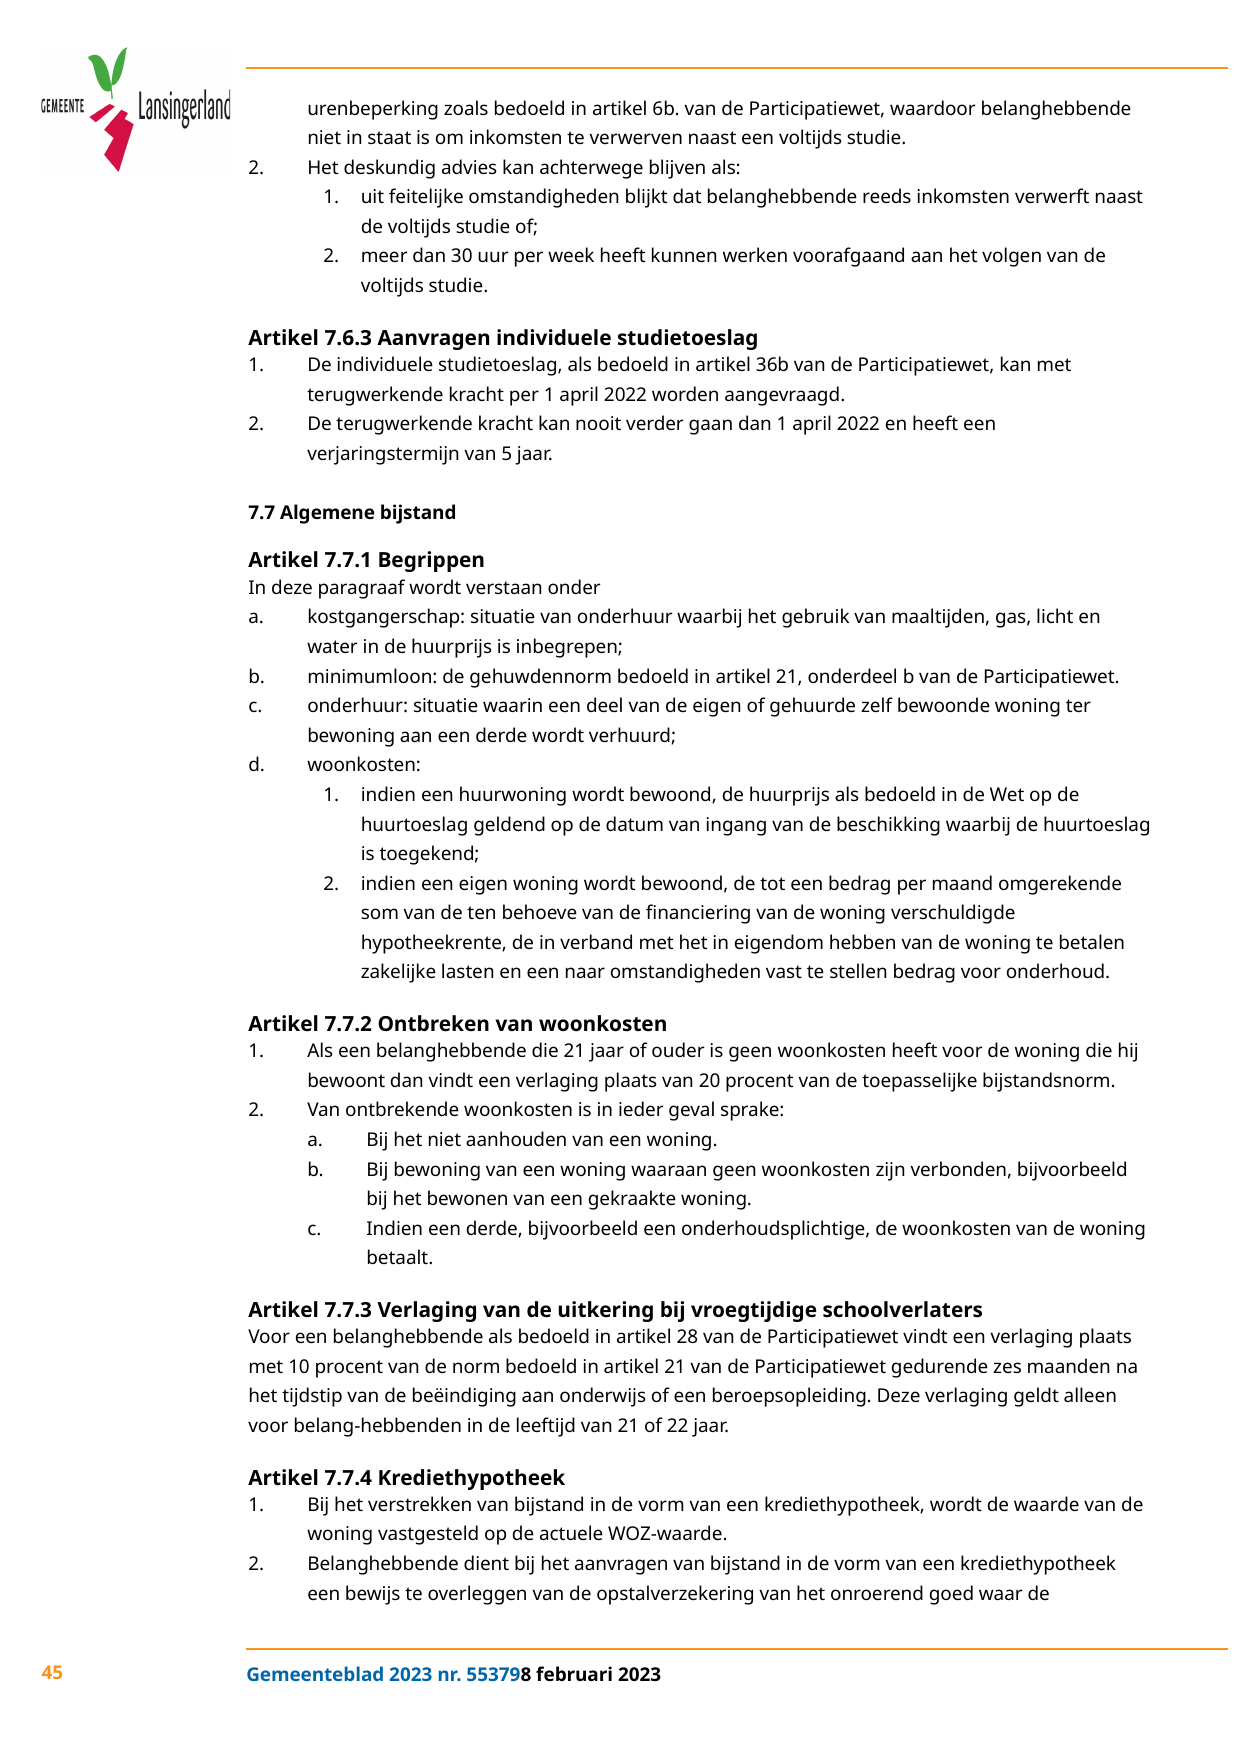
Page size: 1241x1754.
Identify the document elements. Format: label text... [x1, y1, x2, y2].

list woonkosten: [248, 752, 1152, 777]
text Voor een belanghebbende als bedoeld in artikel 28 van de Participatiewet vindt een verlaging plaats met 10 procent van de norm bedoeld in artikel 21 van de Participatiewet gedurende zes maanden na het tijdstip van de beëindiging aan onderwijs of een beroepsopleiding. Deze verlaging geldt alleen voor belang-hebbenden in de leeftijd van 21 of 22 jaar. [248, 1323, 1152, 1438]
list indien een eigen woning wordt bewoond, de tot een bedrag per maand omgerekende som van de ten behoeve van de financiering van de woning verschuldigde hypotheekrente, de in verband met het in eigendom hebben van de woning te betalen zakelijke lasten en een naar omstandigheden vast te stellen bedrag voor onderhoud. [323, 870, 1152, 984]
text Artikel 7.6.3 Aanvragen individuele studietoeslag [248, 323, 1152, 351]
list uit feitelijke omstandigheden blijkt dat belanghebbende reeds inkomsten verwerft naast de voltijds studie of; [323, 183, 1152, 239]
list urenbeperking zoals bedoeld in artikel 6b. van de Participatiewet, waardoor belanghebbende niet in staat is om inkomsten te verwerven naast een voltijds studie. [248, 95, 1152, 150]
text Artikel 7.7.3 Verlaging van de uitkering bij vroegtijdige schoolverlaters [248, 1295, 1152, 1323]
list De terugwerkende kracht kan nooit verder gaan dan 1 april 2022 en heeft een verjaringstermijn van 5 jaar. [248, 410, 1152, 466]
text Artikel 7.7.1 Begrippen [248, 546, 1152, 574]
list Bij het verstrekken van bijstand in de vorm van een krediethypotheek, wordt de waarde van de woning vastgesteld op de actuele WOZ-waarde. [248, 1491, 1152, 1546]
list indien een huurwoning wordt bewoond, de huurprijs als bedoeld in de Wet op de huurtoeslag geldend op de datum van ingang van de beschikking waarbij de huurtoeslag is toegekend; [323, 781, 1152, 866]
text In deze paragraaf wordt verstaan onder [248, 574, 1152, 600]
list minimumloon: de gehuwdennorm bedoeld in artikel 21, onderdeel b van de Participatiewet. [248, 663, 1152, 688]
text Artikel 7.7.4 Krediethypotheek [248, 1463, 1152, 1491]
list Bij bewoning van een woning waaraan geen woonkosten zijn verbonden, bijvoorbeeld bij het bewonen van een gekraakte woning. [307, 1156, 1152, 1211]
text Artikel 7.7.2 Ontbreken van woonkosten [248, 1009, 1152, 1037]
list Het deskundig advies kan achterwege blijven als: [248, 154, 1152, 180]
list De individuele studietoeslag, als bedoeld in artikel 36b van de Participatiewet, kan met terugwerkende kracht per 1 april 2022 worden aangevraagd. [248, 351, 1152, 406]
list kostgangerschap: situatie van onderhuur waarbij het gebruik van maaltijden, gas, licht en water in de huurprijs is inbegrepen; [248, 604, 1152, 659]
text 7.7 Algemene bijstand [248, 499, 1152, 525]
list onderhuur: situatie waarin een deel van de eigen of gehuurde zelf bewoonde woning ter bewoning aan een derde wordt verhuurd; [248, 692, 1152, 748]
list Indien een derde, bijvoorbeeld een onderhoudsplichtige, de woonkosten van de woning betaalt. [307, 1215, 1152, 1270]
list meer dan 30 uur per week heeft kunnen werken voorafgaand aan het volgen van de voltijds studie. [323, 243, 1152, 298]
list Van ontbrekende woonkosten is in ieder geval sprake: [248, 1097, 1152, 1122]
list Belanghebbende dient bij het aanvragen van bijstand in de vorm van een krediethypotheek een bewijs te overleggen van de opstalverzekering van het onroerend goed waar de [248, 1550, 1152, 1606]
list Bij het niet aanhouden van een woning. [307, 1126, 1152, 1152]
picture [41, 47, 231, 172]
list Als een belanghebbende die 21 jaar of ouder is geen woonkosten heeft voor de woning die hij bewoont dan vindt een verlaging plaats van 20 procent van de toepasselijke bijstandsnorm. [248, 1037, 1152, 1093]
